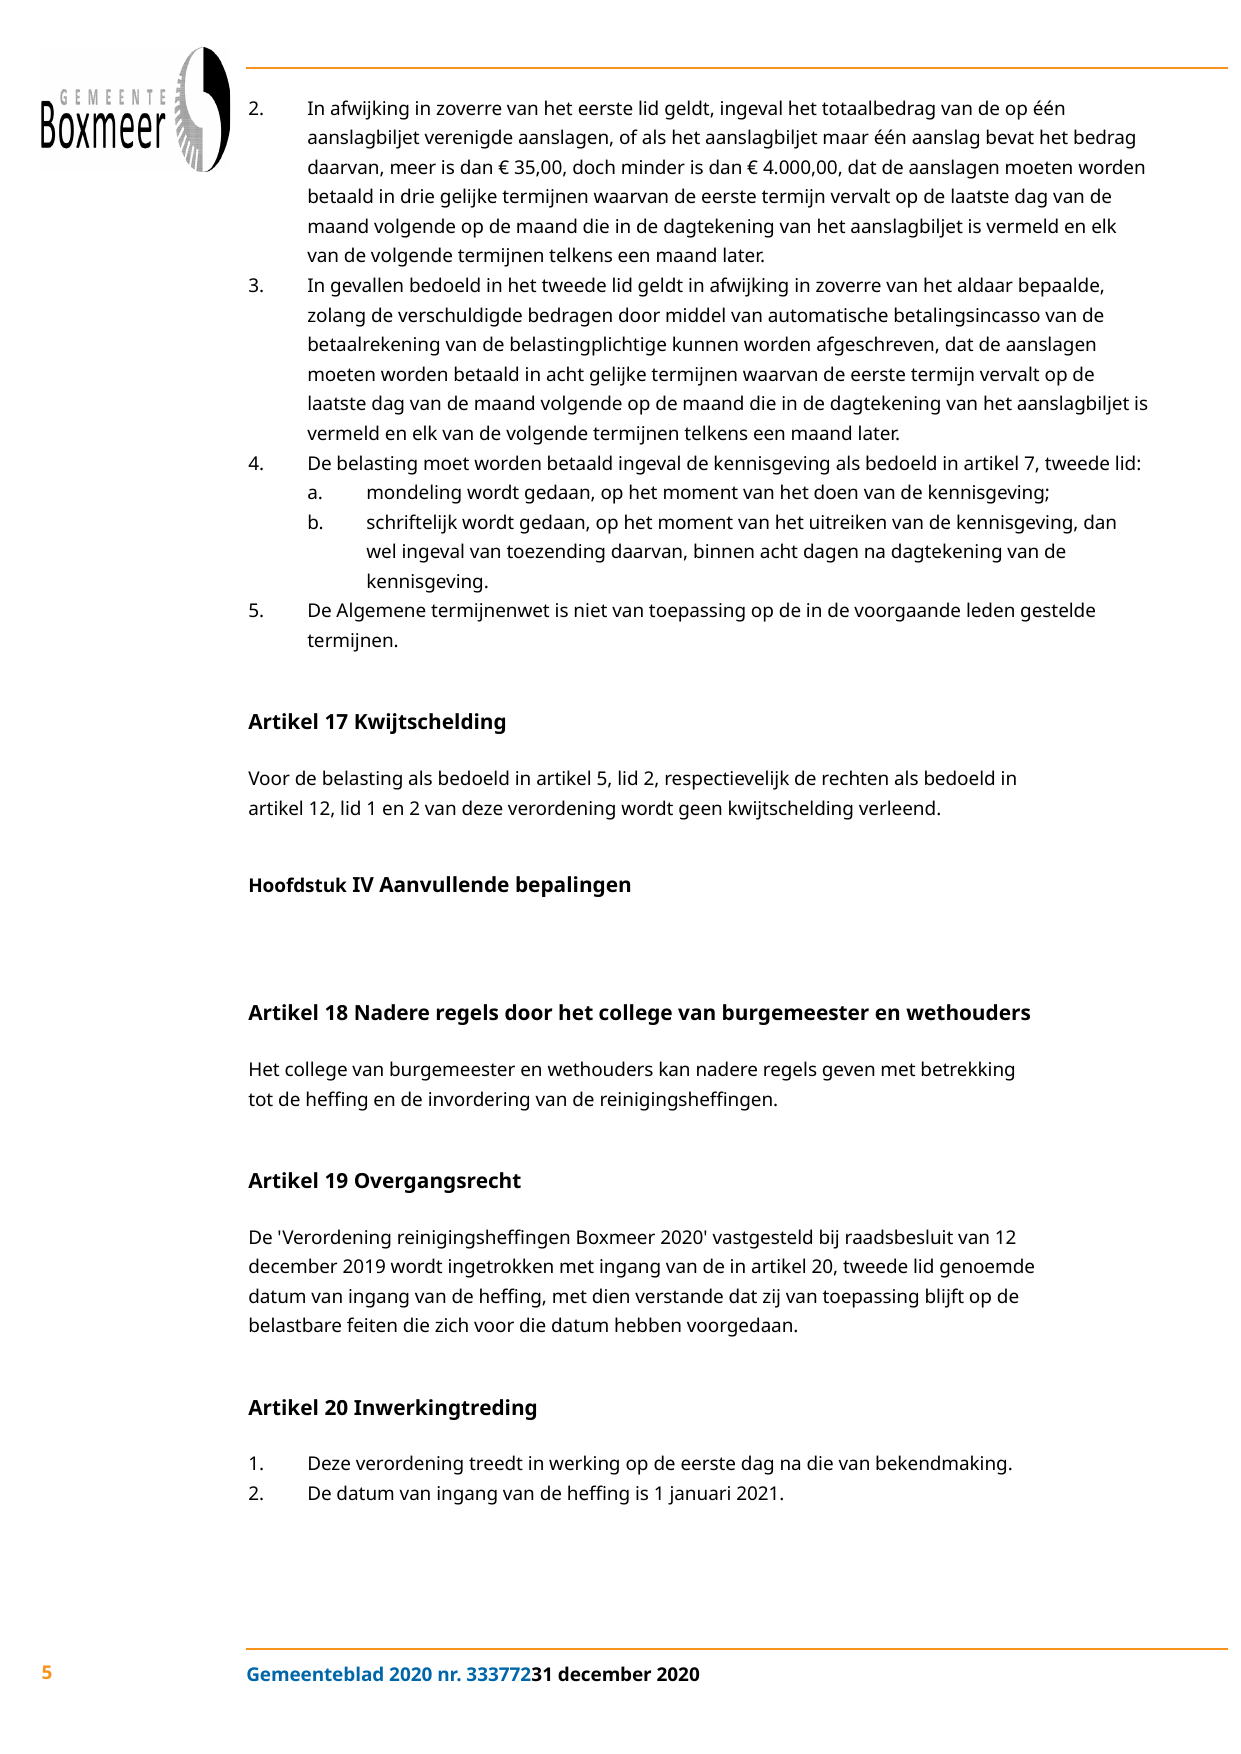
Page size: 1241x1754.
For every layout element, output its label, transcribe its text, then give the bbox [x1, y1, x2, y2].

list In afwijking in zoverre van het eerste lid geldt, ingeval het totaalbedrag van de op één aanslagbiljet verenigde aanslagen, of als het aanslagbiljet maar één aanslag bevat het bedrag daarvan, meer is dan € 35,00, doch minder is dan € 4.000,00, dat de aanslagen moeten worden betaald in drie gelijke termijnen waarvan de eerste termijn vervalt op de laatste dag van de maand volgende op de maand die in de dagtekening van het aanslagbiljet is vermeld en elk van de volgende termijnen telkens een maand later. [248, 95, 1152, 268]
text Artikel 17 Kwijtschelding [248, 707, 1152, 736]
text Artikel 20 Inwerkingtreding [248, 1393, 1152, 1421]
list In gevallen bedoeld in het tweede lid geldt in afwijking in zoverre van het aldaar bepaalde, zolang de verschuldigde bedragen door middel van automatische betalingsincasso van de betaalrekening van de belastingplichtige kunnen worden afgeschreven, dat de aanslagen moeten worden betaald in acht gelijke termijnen waarvan de eerste termijn vervalt op de laatste dag van de maand volgende op de maand die in de dagtekening van het aanslagbiljet is vermeld en elk van de volgende termijnen telkens een maand later. [248, 272, 1152, 446]
text Het college van burgemeester en wethouders kan nadere regels geven met betrekking [248, 1056, 1152, 1082]
list De Algemene termijnenwet is niet van toepassing op de in de voorgaande leden gestelde termijnen. [248, 598, 1152, 653]
text datum van ingang van de heffing, met dien verstande dat zij van toepassing blijft op de [248, 1283, 1152, 1309]
picture [41, 47, 231, 172]
text tot de heffing en de invordering van de reinigingsheffingen. [248, 1086, 1152, 1112]
list De datum van ingang van de heffing is 1 januari 2021. [248, 1480, 1152, 1506]
text artikel 12, lid 1 en 2 van deze verordening wordt geen kwijtschelding verleend. [248, 795, 1152, 821]
list mondeling wordt gedaan, op het moment van het doen van de kennisgeving; [307, 479, 1152, 505]
text december 2019 wordt ingetrokken met ingang van de in artikel 20, tweede lid genoemde [248, 1253, 1152, 1279]
text belastbare feiten die zich voor die datum hebben voorgedaan. [248, 1313, 1152, 1338]
text De 'Verordening reinigingsheffingen Boxmeer 2020' vastgesteld bij raadsbesluit van 12 [248, 1224, 1152, 1249]
list Deze verordening treedt in werking op de eerste dag na die van bekendmaking. [248, 1451, 1152, 1476]
list schriftelijk wordt gedaan, op het moment van het uitreiken van de kennisgeving, dan wel ingeval van toezending daarvan, binnen acht dagen na dagtekening van de kennisgeving. [307, 509, 1152, 594]
text Voor de belasting als bedoeld in artikel 5, lid 2, respectievelijk de rechten als bedoeld in [248, 765, 1152, 791]
text Hoofdstuk IV Aanvullende bepalingen [248, 870, 1152, 898]
list De belasting moet worden betaald ingeval de kennisgeving als bedoeld in artikel 7, tweede lid: [248, 450, 1152, 476]
text Artikel 19 Overgangsrecht [248, 1166, 1152, 1194]
text Artikel 18 Nadere regels door het college van burgemeester en wethouders [248, 998, 1152, 1027]
